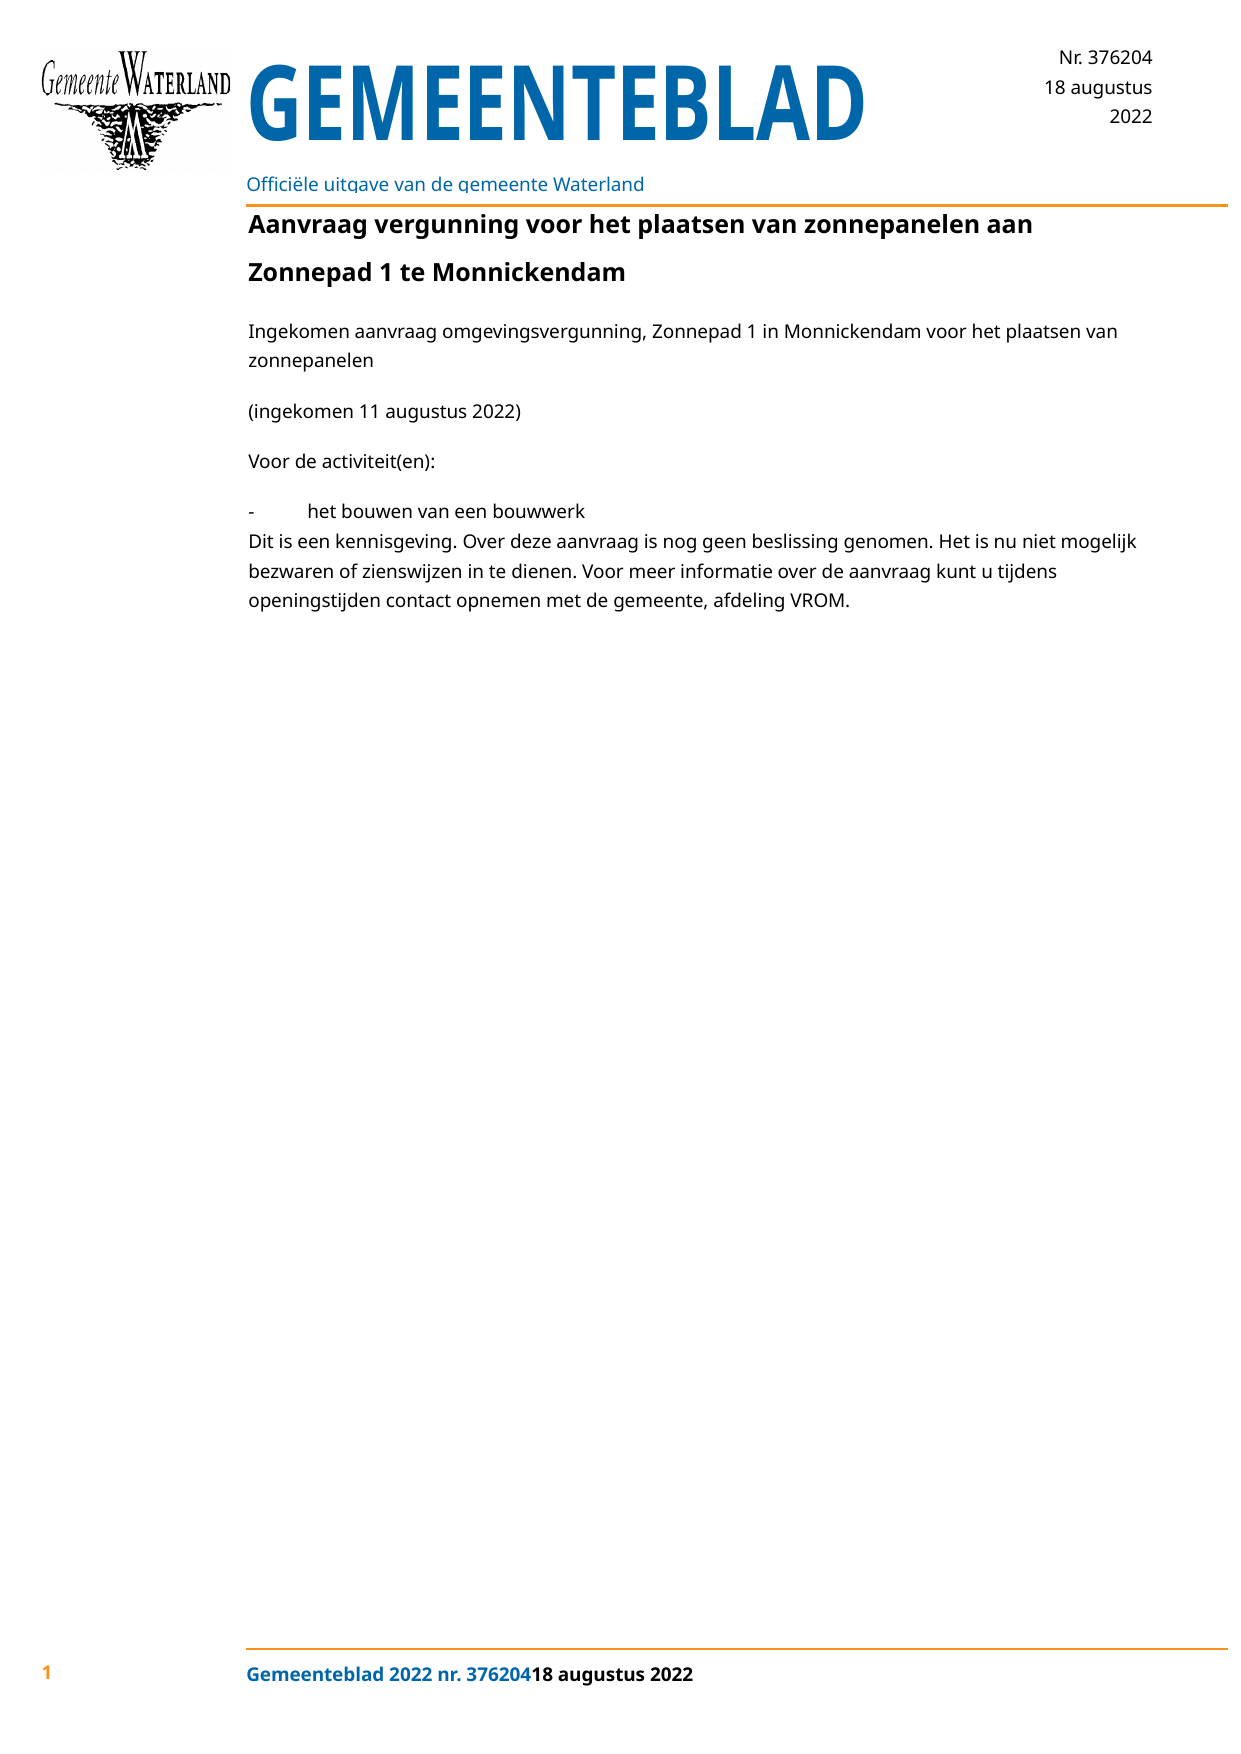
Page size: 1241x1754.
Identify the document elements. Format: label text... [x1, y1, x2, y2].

text Aanvraag vergunning voor het plaatsen van zonnepanelen aan Zonnepad 1 te Monnickendam [248, 207, 1152, 288]
picture [41, 47, 231, 172]
text Ingekomen aanvraag omgevingsvergunning, Zonnepad 1 in Monnickendam voor het plaatsen van zonnepanelen [248, 318, 1152, 373]
text (ingekomen 11 augustus 2022) [248, 398, 1152, 424]
list het bouwen van een bouwwerk [248, 499, 1152, 524]
text Voor de activiteit(en): [248, 448, 1152, 474]
text Dit is een kennisgeving. Over deze aanvraag is nog geen beslissing genomen. Het is nu niet mogelijk bezwaren of zienswijzen in te dienen. Voor meer informatie over de aanvraag kunt u tijdens openingstijden contact opnemen met de gemeente, afdeling VROM. [248, 528, 1152, 613]
